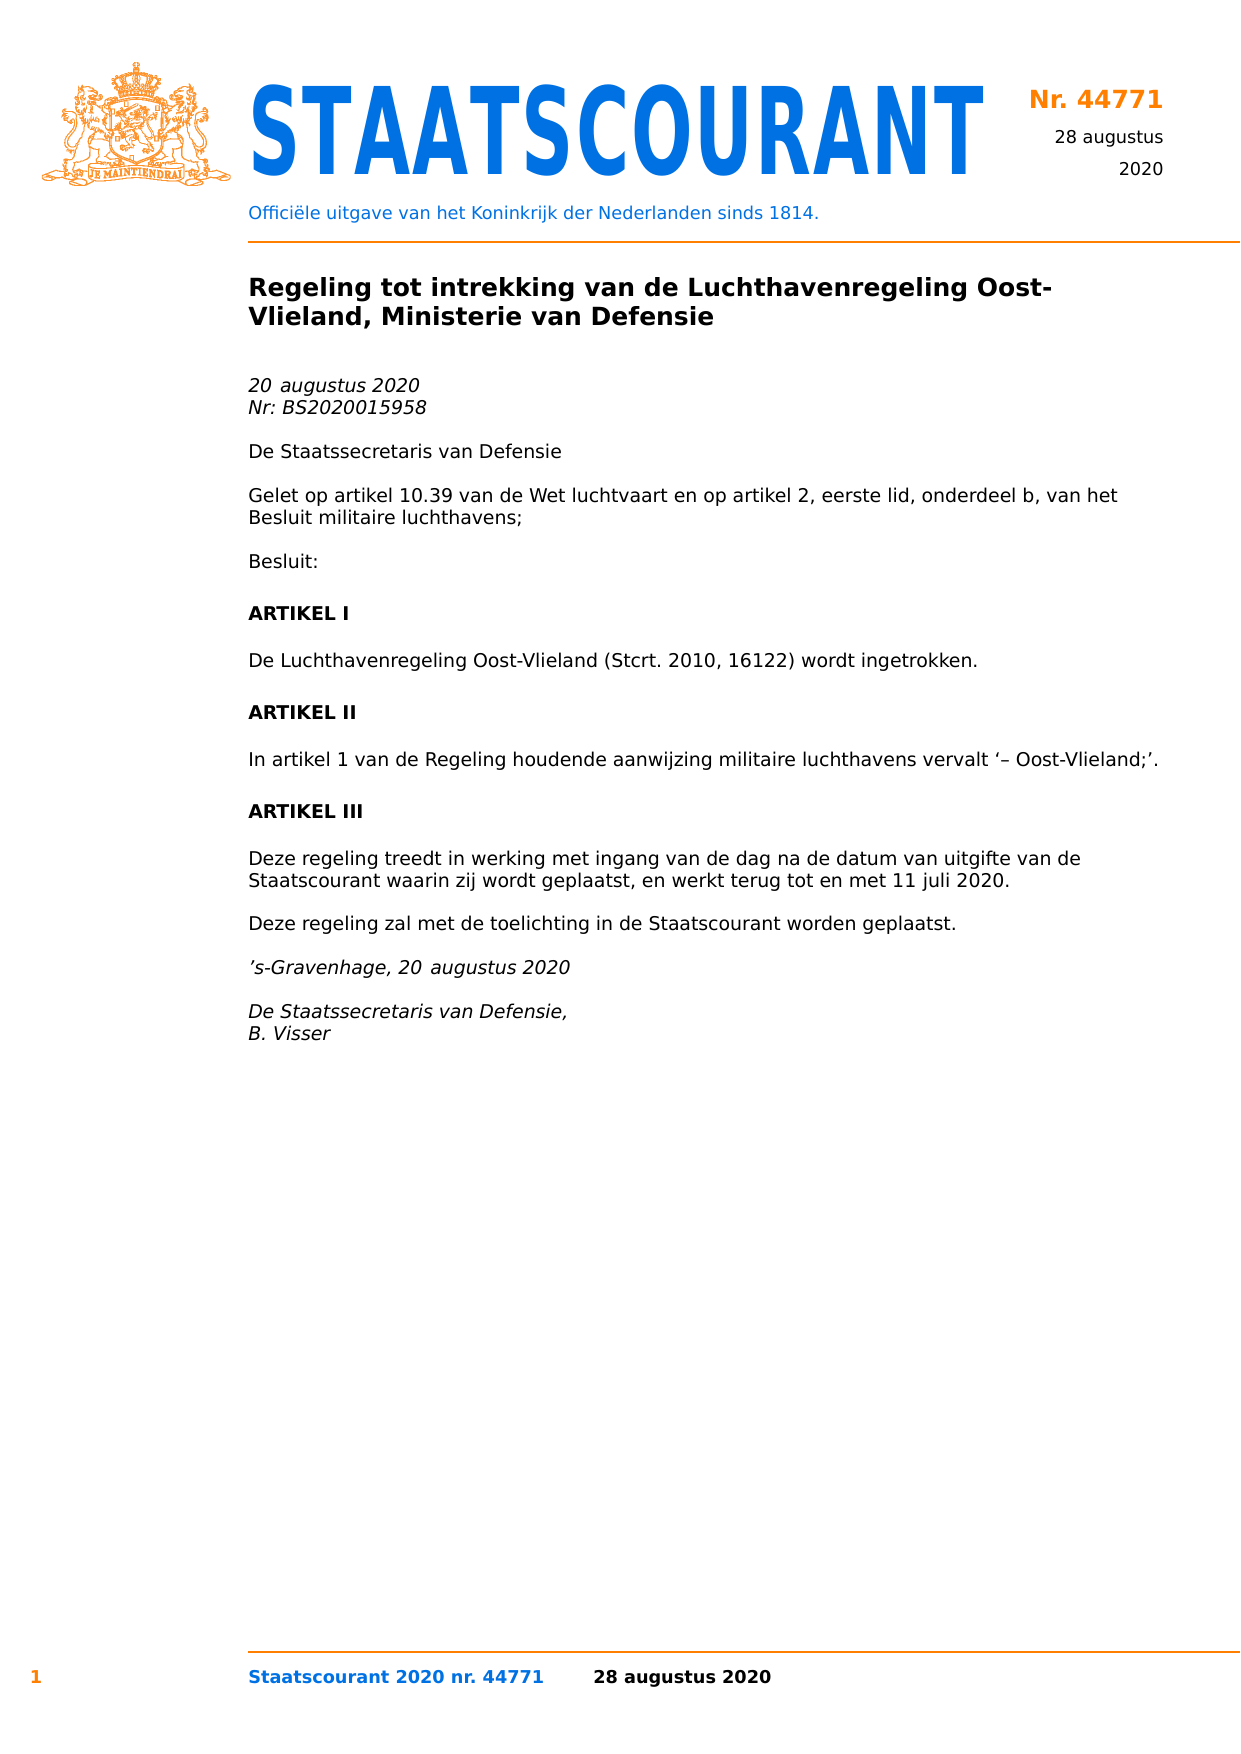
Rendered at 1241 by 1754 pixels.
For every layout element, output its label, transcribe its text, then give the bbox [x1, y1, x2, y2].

table_cell 2020 [998, 153, 1240, 203]
table_header STAATSCOURANT [248, 62, 998, 203]
text ’s-Gravenhage, 20 augustus 2020 [248, 957, 1163, 979]
text Besluit: [248, 551, 1163, 573]
subtitle ARTIKEL I [248, 603, 1163, 624]
text Deze regeling treedt in werking met ingang van de dag na de datum van uitgifte van de Staatscourant waarin zij wordt geplaatst, en werkt terug tot en met 11 juli 2020. [248, 847, 1163, 891]
table_header [25, 62, 248, 241]
table_header Nr. 44771 [998, 62, 1240, 121]
text In artikel 1 van de Regeling houdende aanwijzing militaire luchthavens vervalt ‘– Oost-Vlieland;’. [248, 748, 1163, 771]
text Nr: BS2020015958 [248, 397, 1163, 419]
text Deze regeling zal met de toelichting in de Staatscourant worden geplaatst. [248, 913, 1163, 935]
text De Staatssecretaris van Defensie [248, 441, 1163, 463]
subtitle ARTIKEL III [248, 801, 1163, 822]
text De Luchthavenregeling Oost-Vlieland (Stcrt. 2010, 16122) wordt ingetrokken. [248, 649, 1163, 672]
text Gelet op artikel 10.39 van de Wet luchtvaart en op artikel 2, eerste lid, onderdeel b, van het Besluit militaire luchthavens; [248, 485, 1163, 529]
picture [41, 62, 231, 186]
table_cell Officiële uitgave van het Koninkrijk der Nederlanden sinds 1814. [248, 203, 1240, 241]
text 20 augustus 2020 [248, 375, 1163, 397]
subtitle ARTIKEL II [248, 702, 1163, 723]
text De Staatssecretaris van Defensie, B. Visser [248, 1001, 1163, 1045]
table_cell 28 augustus [998, 121, 1240, 153]
subtitle Regeling tot intrekking van de Luchthavenregeling Oost-Vlieland, Ministerie van Defensie [248, 273, 1163, 331]
